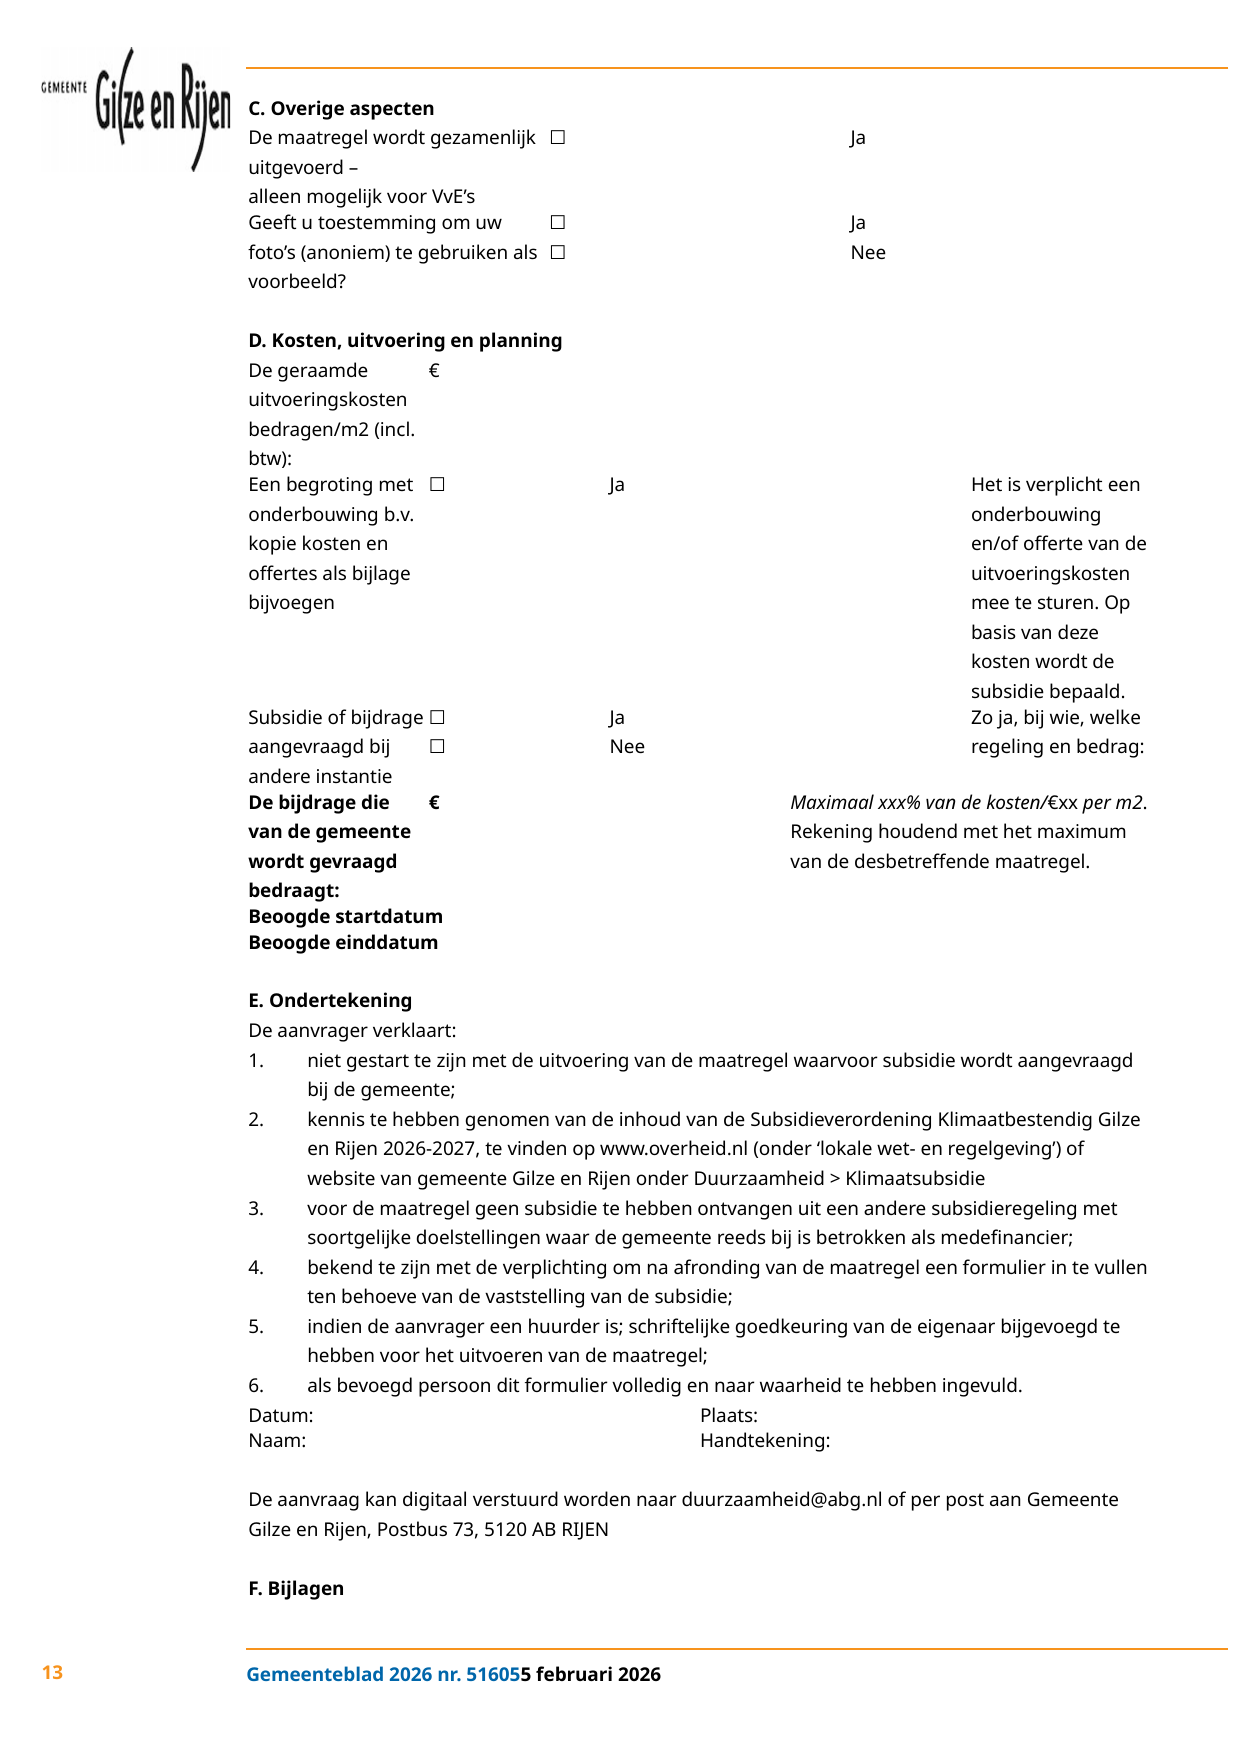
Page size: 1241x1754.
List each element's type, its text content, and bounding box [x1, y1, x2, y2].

text C. Overige aspecten [248, 95, 1152, 121]
table_cell Het is verplicht een onderbouwing en/of offerte van de uitvoeringskosten mee te sturen. Op basis van deze kosten wordt de subsidie bepaald. [971, 471, 1152, 704]
table_cell Beoogde startdatum [248, 904, 1152, 929]
table_cell ☐ [429, 471, 609, 704]
table_header Plaats: [700, 1402, 1152, 1428]
picture [41, 47, 231, 172]
table_cell Ja Nee [609, 704, 971, 789]
table_header ☐ [549, 125, 850, 209]
text D. Kosten, uitvoering en planning [248, 327, 1152, 353]
table_cell Naam: [248, 1428, 700, 1453]
table_cell Handtekening: [700, 1428, 1152, 1453]
table_cell Zo ja, bij wie, welke regeling en bedrag: [971, 704, 1152, 789]
list kennis te hebben genomen van de inhoud van de Subsidieverordening Klimaatbestendig Gilze en Rijen 2026-2027, te vinden op www.overheid.nl (onder ‘lokale wet- en regelgeving’) of website van gemeente Gilze en Rijen onder Duurzaamheid > Klimaatsubsidie [248, 1106, 1152, 1191]
text F. Bijlagen [248, 1575, 1152, 1601]
table_cell ☐ ☐ [429, 704, 609, 789]
list bekend te zijn met de verplichting om na afronding van de maatregel een formulier in te vullen ten behoeve van de vaststelling van de subsidie; [248, 1254, 1152, 1309]
table_header Ja [850, 125, 1152, 209]
table_cell Een begroting met onderbouwing b.v. kopie kosten en offertes als bijlage bijvoegen [248, 471, 429, 704]
table_cell Beoogde einddatum [248, 929, 1152, 955]
table_cell Maximaal xxx% van de kosten/€xx per m2. Rekening houdend met het maximum van de desbetreffende maatregel. [790, 789, 1152, 903]
table_header De maatregel wordt gezamenlijk uitgevoerd – alleen mogelijk voor VvE’s [248, 125, 549, 209]
table_header De geraamde uitvoeringskosten bedragen/m2 (incl. btw): [248, 357, 429, 471]
text E. Ondertekening [248, 988, 1152, 1013]
table_header € [429, 357, 1152, 471]
list indien de aanvrager een huurder is; schriftelijke goedkeuring van de eigenaar bijgevoegd te hebben voor het uitvoeren van de maatregel; [248, 1313, 1152, 1368]
table_cell ☐ ☐ [549, 209, 850, 294]
text De aanvraag kan digitaal verstuurd worden naar duurzaamheid@abg.nl of per post aan Gemeente Gilze en Rijen, Postbus 73, 5120 AB RIJEN [248, 1486, 1152, 1542]
table_cell Geeft u toestemming om uw foto’s (anoniem) te gebruiken als voorbeeld? [248, 209, 549, 294]
table_cell € [429, 789, 790, 903]
text De aanvrager verklaart: [248, 1017, 1152, 1043]
list voor de maatregel geen subsidie te hebben ontvangen uit een andere subsidieregeling met soortgelijke doelstellingen waar de gemeente reeds bij is betrokken als medefinancier; [248, 1195, 1152, 1250]
list niet gestart te zijn met de uitvoering van de maatregel waarvoor subsidie wordt aangevraagd bij de gemeente; [248, 1047, 1152, 1102]
list als bevoegd persoon dit formulier volledig en naar waarheid te hebben ingevuld. [248, 1372, 1152, 1398]
table_cell Ja [609, 471, 971, 704]
table_cell Ja Nee [850, 209, 1152, 294]
table_cell De bijdrage die van de gemeente wordt gevraagd bedraagt: [248, 789, 429, 903]
table_header Datum: [248, 1402, 700, 1428]
table_cell Subsidie of bijdrage aangevraagd bij andere instantie [248, 704, 429, 789]
